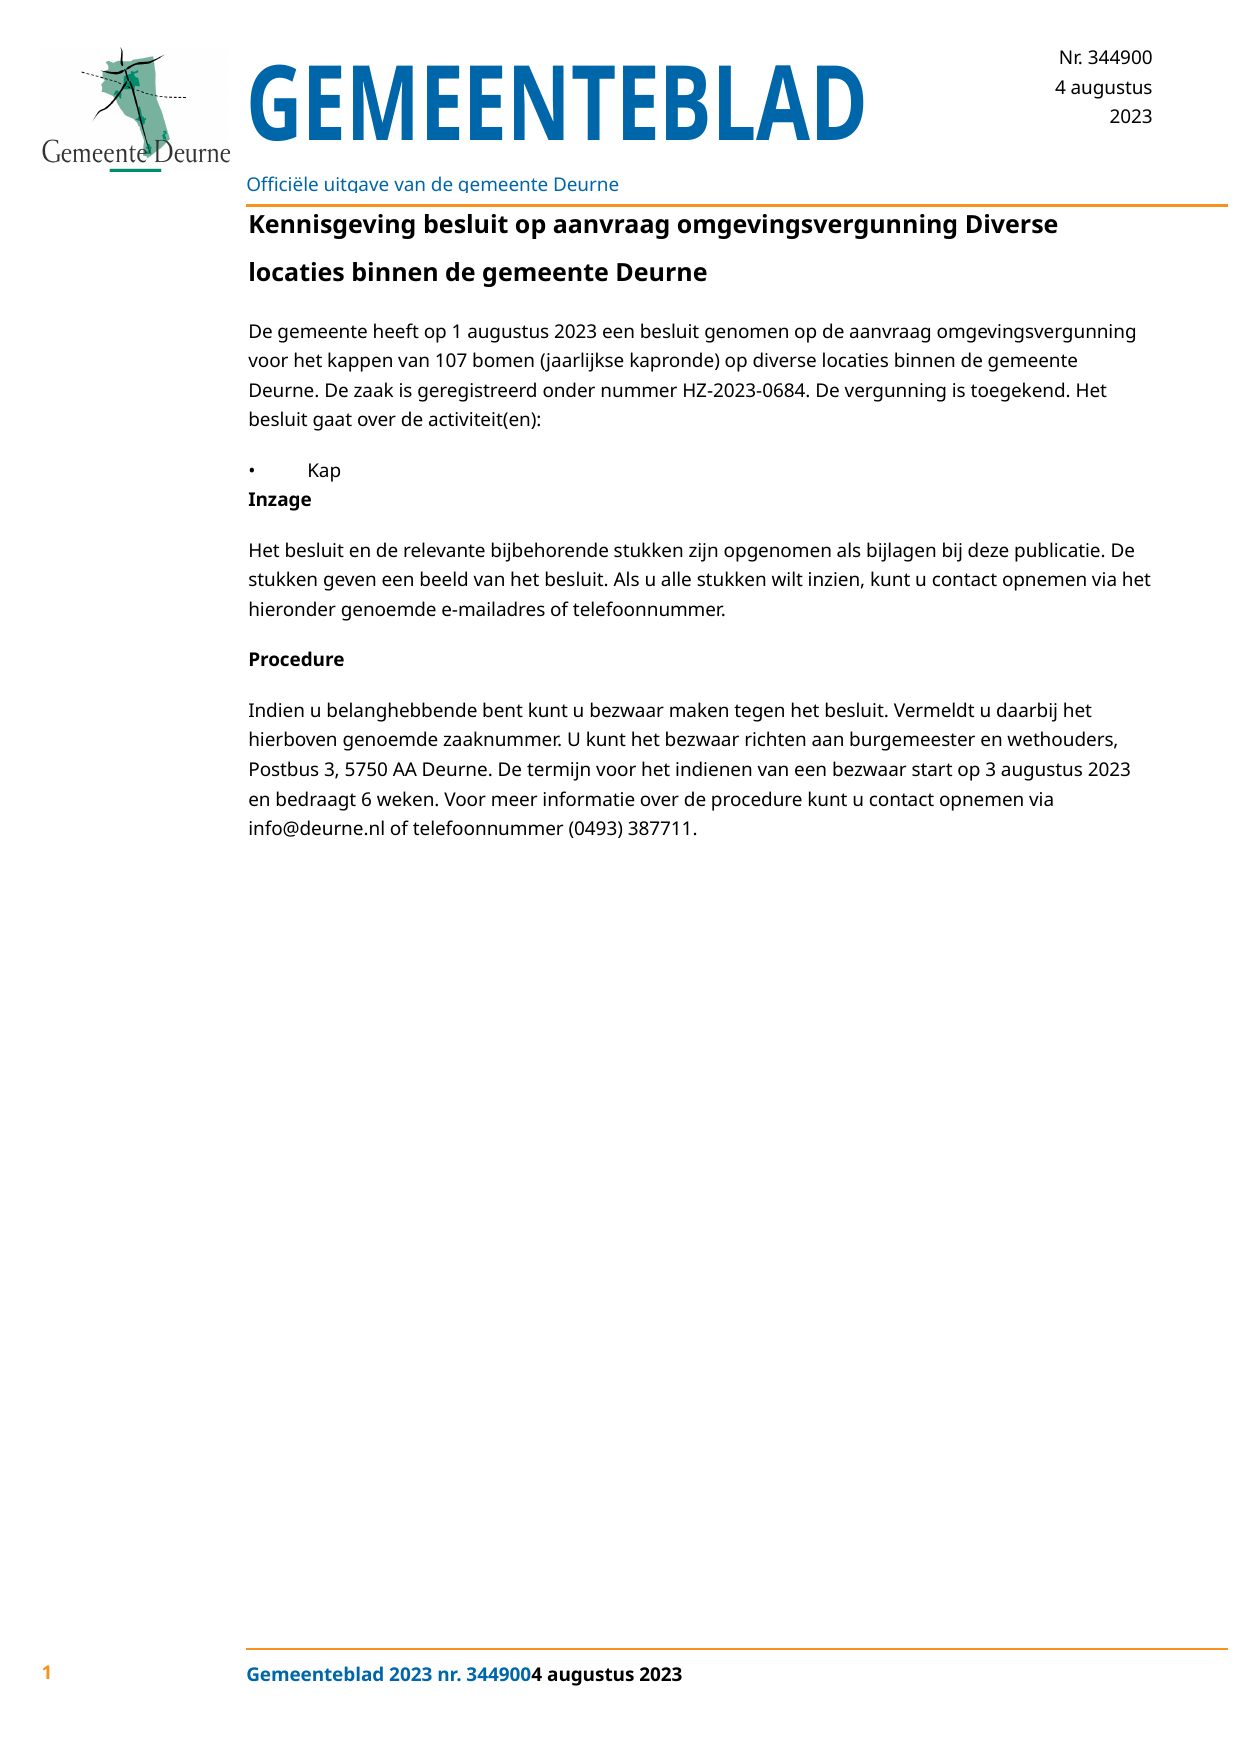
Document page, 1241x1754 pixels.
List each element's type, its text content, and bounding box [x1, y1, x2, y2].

text Indien u belanghebbende bent kunt u bezwaar maken tegen het besluit. Vermeldt u daarbij het hierboven genoemde zaaknummer. U kunt het bezwaar richten aan burgemeester en wethouders, Postbus 3, 5750 AA Deurne. De termijn voor het indienen van een bezwaar start op 3 augustus 2023 en bedraagt 6 weken. Voor meer informatie over de procedure kunt u contact opnemen via info@deurne.nl of telefoonnummer (0493) 387711. [248, 697, 1152, 841]
text Het besluit en de relevante bijbehorende stukken zijn opgenomen als bijlagen bij deze publicatie. De stukken geven een beeld van het besluit. Als u alle stukken wilt inzien, kunt u contact opnemen via het hieronder genoemde e-mailadres of telefoonnummer. [248, 537, 1152, 622]
text De gemeente heeft op 1 augustus 2023 een besluit genomen op de aanvraag omgevingsvergunning voor het kappen van 107 bomen (jaarlijkse kapronde) op diverse locaties binnen de gemeente Deurne. De zaak is geregistreerd onder nummer HZ-2023-0684. De vergunning is toegekend. Het besluit gaat over de activiteit(en): [248, 318, 1152, 432]
text Kennisgeving besluit op aanvraag omgevingsvergunning Diverse locaties binnen de gemeente Deurne [248, 207, 1152, 288]
list Kap [248, 457, 1152, 483]
text Procedure [248, 647, 1152, 672]
picture [41, 47, 231, 172]
text Inzage [248, 487, 1152, 512]
